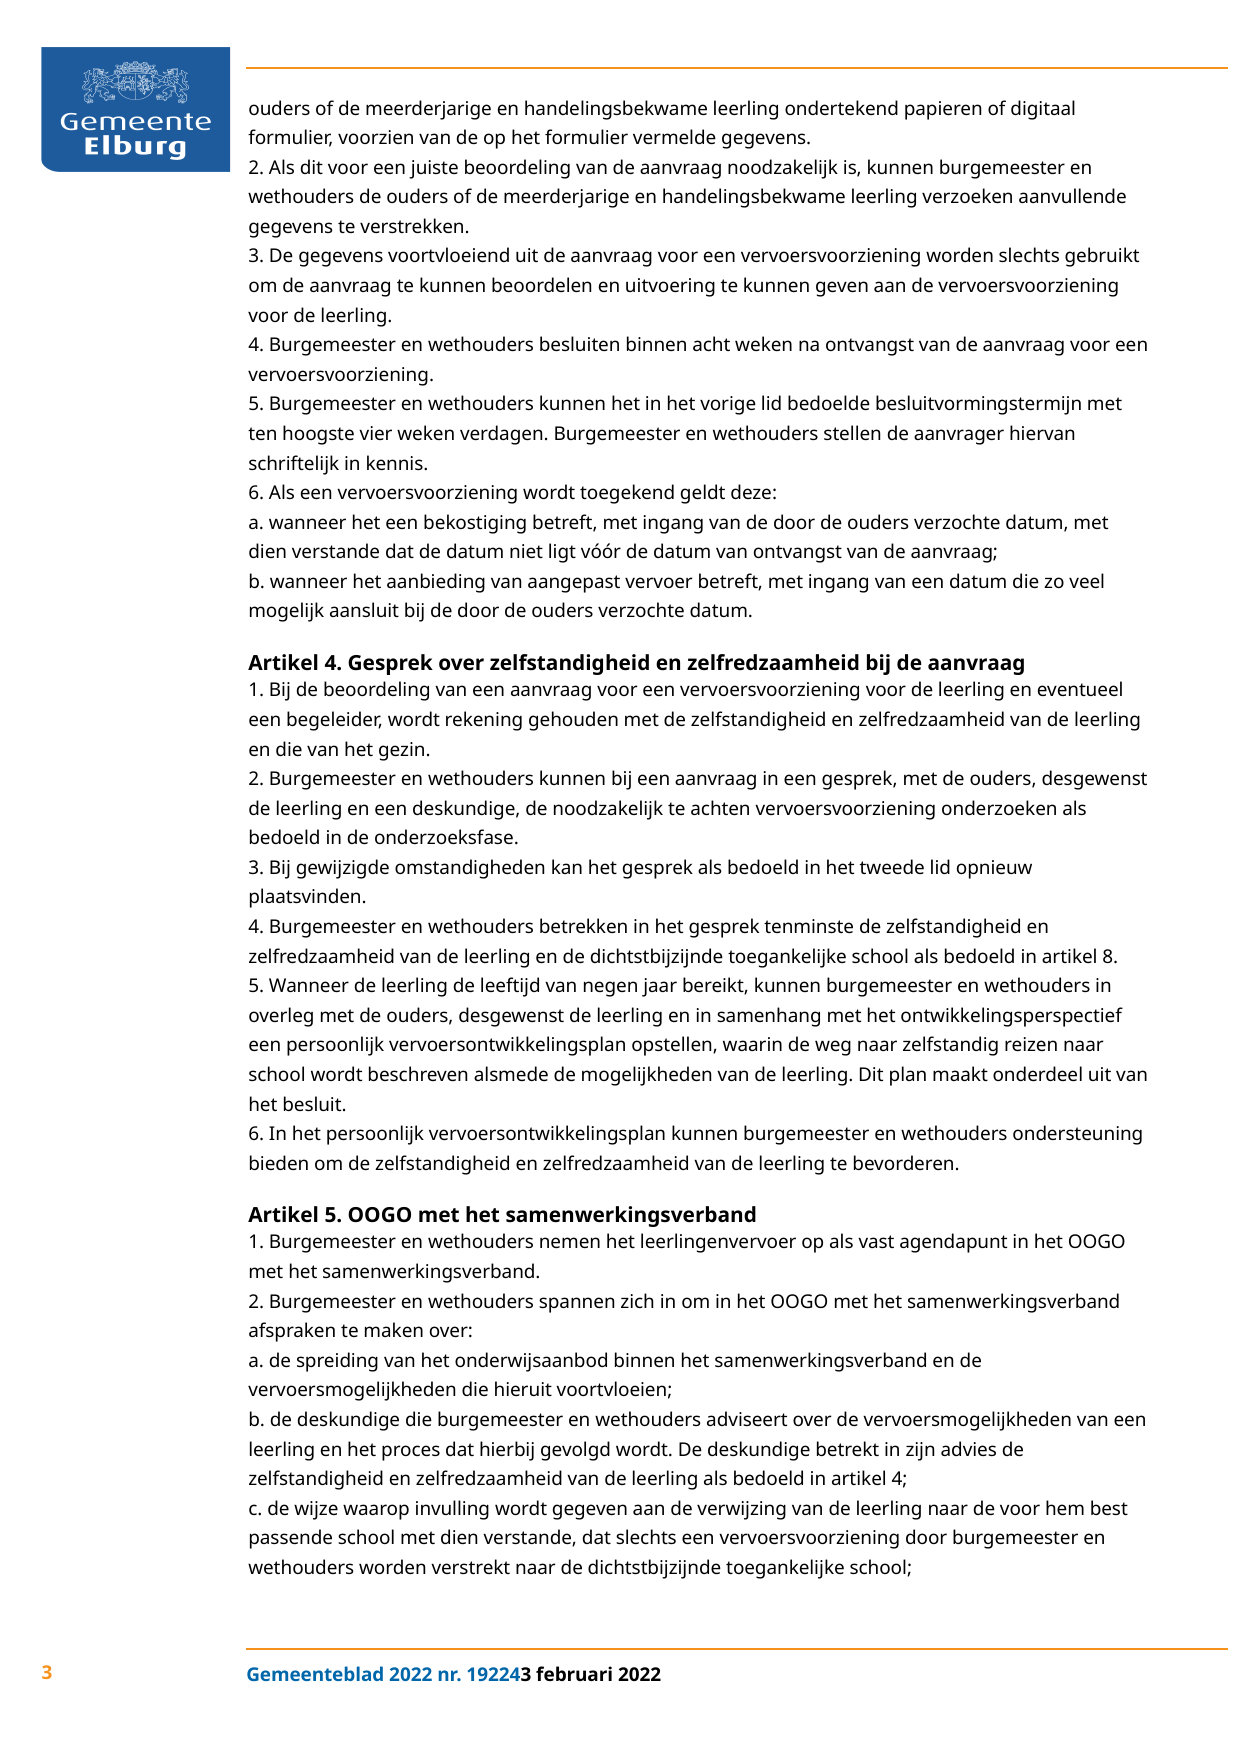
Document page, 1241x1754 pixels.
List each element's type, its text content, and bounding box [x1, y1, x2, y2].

text c. de wijze waarop invulling wordt gegeven aan de verwijzing van de leerling naar de voor hem best passende school met dien verstande, dat slechts een vervoersvoorziening door burgemeester en wethouders worden verstrekt naar de dichtstbijzijnde toegankelijke school; [248, 1495, 1152, 1580]
text 4. Burgemeester en wethouders besluiten binnen acht weken na ontvangst van de aanvraag voor een vervoersvoorziening. [248, 331, 1152, 387]
text 2. Burgemeester en wethouders spannen zich in om in het OOGO met het samenwerkingsverband afspraken te maken over: [248, 1288, 1152, 1343]
text Artikel 4. Gesprek over zelfstandigheid en zelfredzaamheid bij de aanvraag [248, 648, 1152, 677]
text a. de spreiding van het onderwijsaanbod binnen het samenwerkingsverband en de vervoersmogelijkheden die hieruit voortvloeien; [248, 1347, 1152, 1402]
text 3. Bij gewijzigde omstandigheden kan het gesprek als bedoeld in het tweede lid opnieuw plaatsvinden. [248, 854, 1152, 909]
picture [41, 47, 231, 172]
text 6. In het persoonlijk vervoersontwikkelingsplan kunnen burgemeester en wethouders ondersteuning bieden om de zelfstandigheid en zelfredzaamheid van de leerling te bevorderen. [248, 1120, 1152, 1176]
text 4. Burgemeester en wethouders betrekken in het gesprek tenminste de zelfstandigheid en zelfredzaamheid van de leerling en de dichtstbijzijnde toegankelijke school als bedoeld in artikel 8. [248, 913, 1152, 968]
text 2. Burgemeester en wethouders kunnen bij een aanvraag in een gesprek, met de ouders, desgewenst de leerling en een deskundige, de noodzakelijk te achten vervoersvoorziening onderzoeken als bedoeld in de onderzoeksfase. [248, 765, 1152, 850]
text b. de deskundige die burgemeester en wethouders adviseert over de vervoersmogelijkheden van een leerling en het proces dat hierbij gevolgd wordt. De deskundige betrekt in zijn advies de zelfstandigheid en zelfredzaamheid van de leerling als bedoeld in artikel 4; [248, 1406, 1152, 1491]
text 1. Bij de beoordeling van een aanvraag voor een vervoersvoorziening voor de leerling en eventueel een begeleider, wordt rekening gehouden met de zelfstandigheid en zelfredzaamheid van de leerling en die van het gezin. [248, 677, 1152, 761]
text Artikel 5. OOGO met het samenwerkingsverband [248, 1200, 1152, 1229]
text 2. Als dit voor een juiste beoordeling van de aanvraag noodzakelijk is, kunnen burgemeester en wethouders de ouders of de meerderjarige en handelingsbekwame leerling verzoeken aanvullende gegevens te verstrekken. [248, 154, 1152, 239]
text 1. Burgemeester en wethouders nemen het leerlingenvervoer op als vast agendapunt in het OOGO met het samenwerkingsverband. [248, 1229, 1152, 1284]
text b. wanneer het aanbieding van aangepast vervoer betreft, met ingang van een datum die zo veel mogelijk aansluit bij de door de ouders verzochte datum. [248, 568, 1152, 623]
text 3. De gegevens voortvloeiend uit de aanvraag voor een vervoersvoorziening worden slechts gebruikt om de aanvraag te kunnen beoordelen en uitvoering te kunnen geven aan de vervoersvoorziening voor de leerling. [248, 243, 1152, 328]
text 5. Burgemeester en wethouders kunnen het in het vorige lid bedoelde besluitvormingstermijn met ten hoogste vier weken verdagen. Burgemeester en wethouders stellen de aanvrager hiervan schriftelijk in kennis. [248, 391, 1152, 476]
text 5. Wanneer de leerling de leeftijd van negen jaar bereikt, kunnen burgemeester en wethouders in overleg met de ouders, desgewenst de leerling en in samenhang met het ontwikkelingsperspectief een persoonlijk vervoersontwikkelingsplan opstellen, waarin de weg naar zelfstandig reizen naar school wordt beschreven alsmede de mogelijkheden van de leerling. Dit plan maakt onderdeel uit van het besluit. [248, 972, 1152, 1116]
text ouders of de meerderjarige en handelingsbekwame leerling ondertekend papieren of digitaal formulier, voorzien van de op het formulier vermelde gegevens. [248, 95, 1152, 150]
text 6. Als een vervoersvoorziening wordt toegekend geldt deze: [248, 479, 1152, 505]
text a. wanneer het een bekostiging betreft, met ingang van de door de ouders verzochte datum, met dien verstande dat de datum niet ligt vóór de datum van ontvangst van de aanvraag; [248, 509, 1152, 564]
